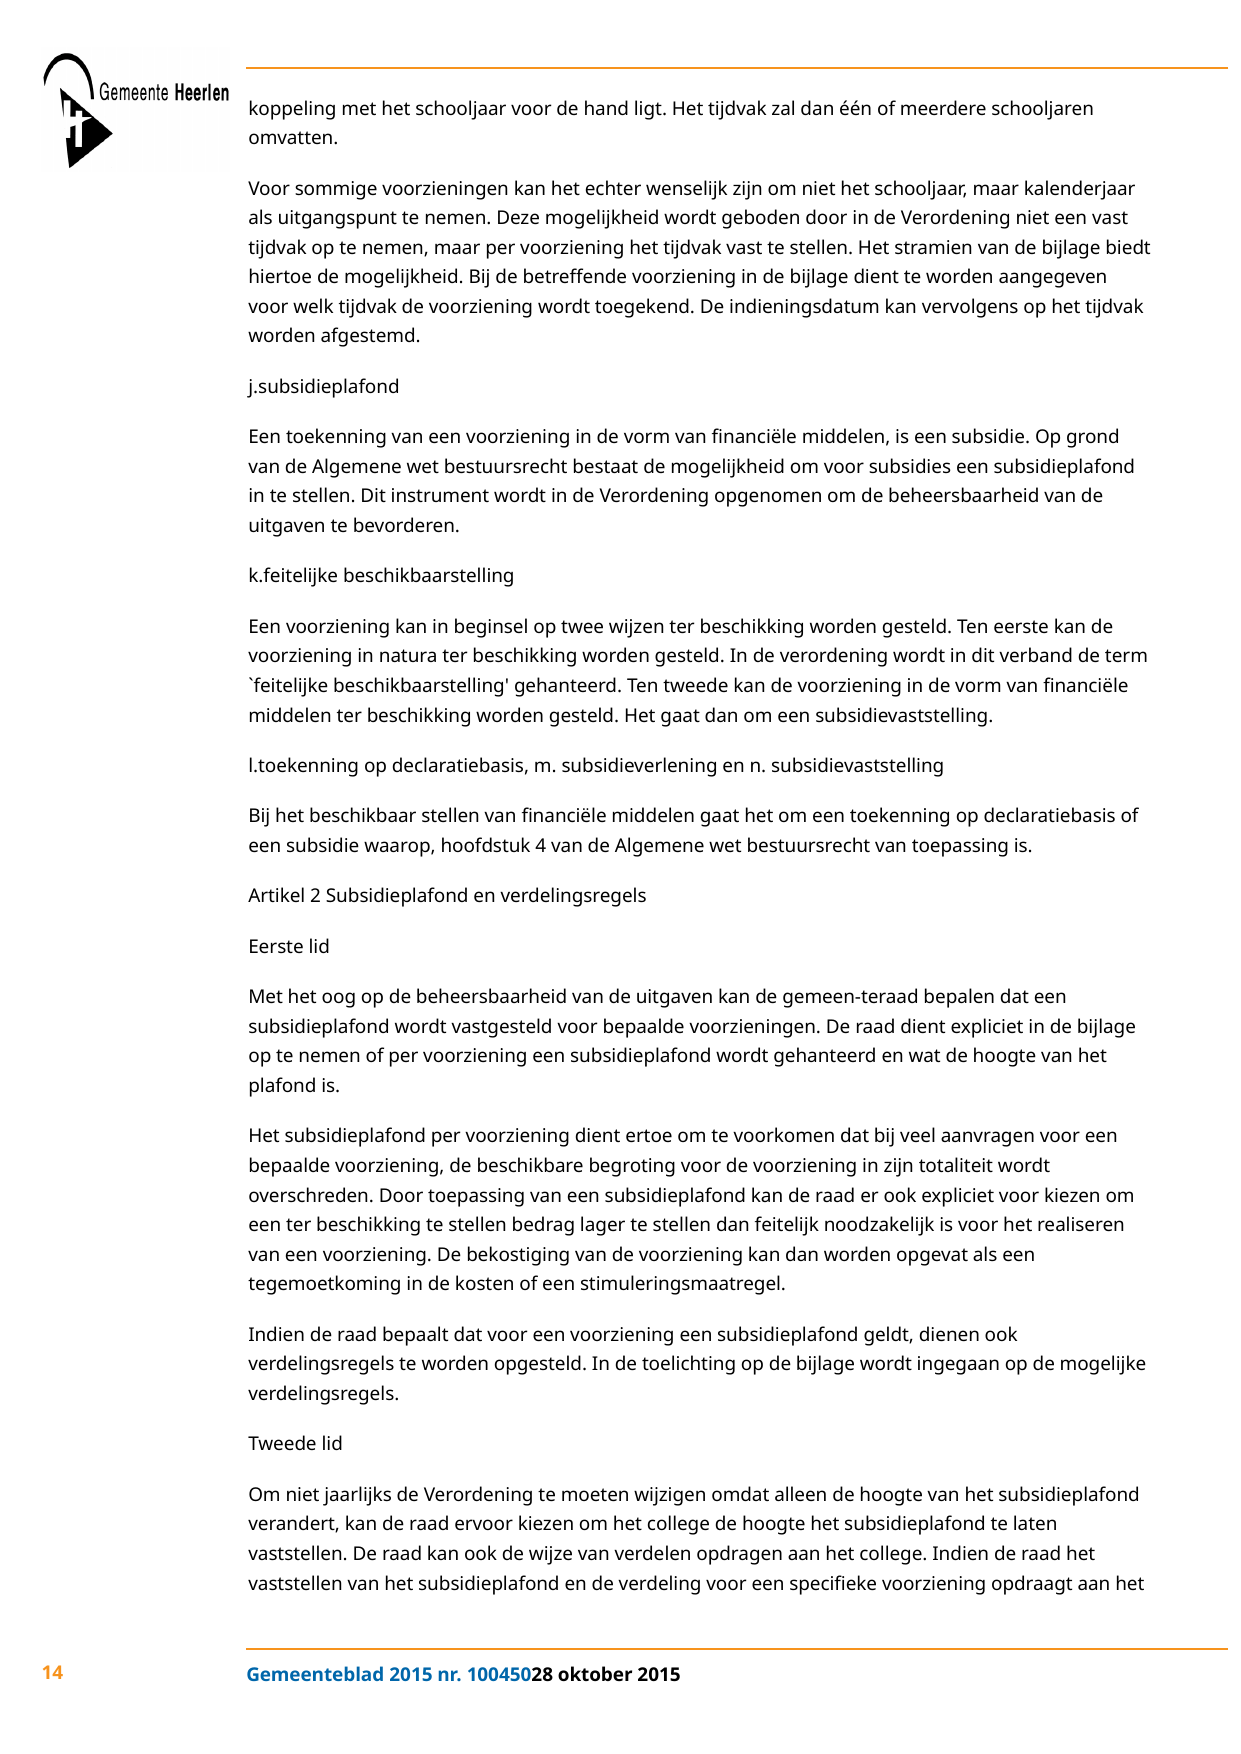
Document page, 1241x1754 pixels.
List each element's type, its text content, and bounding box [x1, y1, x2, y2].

text Indien de raad bepaalt dat voor een voorziening een subsidieplafond geldt, dienen ook verdelingsregels te worden opgesteld. In de toelichting op de bijlage wordt ingegaan op de mogelijke verdelingsregels. [248, 1321, 1152, 1406]
text j.subsidieplafond [248, 373, 1152, 399]
text k.feitelijke beschikbaarstelling [248, 563, 1152, 588]
text Het subsidieplafond per voorziening dient ertoe om te voorkomen dat bij veel aanvragen voor een bepaalde voorziening, de beschikbare begroting voor de voorziening in zijn totaliteit wordt overschreden. Door toepassing van een subsidieplafond kan de raad er ook expliciet voor kiezen om een ter beschikking te stellen bedrag lager te stellen dan feitelijk noodzakelijk is voor het realiseren van een voorziening. De bekostiging van de voorziening kan dan worden opgevat als een tegemoetkoming in de kosten of een stimuleringsmaatregel. [248, 1123, 1152, 1296]
text Om niet jaarlijks de Verordening te moeten wijzigen omdat alleen de hoogte van het subsidieplafond verandert, kan de raad ervoor kiezen om het college de hoogte het subsidieplafond te laten vaststellen. De raad kan ook de wijze van verdelen opdragen aan het college. Indien de raad het vaststellen van het subsidieplafond en de verdeling voor een specifieke voorziening opdraagt aan het [248, 1481, 1152, 1596]
text Een toekenning van een voorziening in de vorm van financiële middelen, is een subsidie. Op grond van de Algemene wet bestuursrecht bestaat de mogelijkheid om voor subsidies een subsidieplafond in te stellen. Dit instrument wordt in de Verordening opgenomen om de beheersbaarheid van de uitgaven te bevorderen. [248, 423, 1152, 538]
text Bij het beschikbaar stellen van financiële middelen gaat het om een toekenning op declaratiebasis of een subsidie waarop, hoofdstuk 4 van de Algemene wet bestuursrecht van toepassing is. [248, 803, 1152, 858]
text l.toekenning op declaratiebasis, m. subsidieverlening en n. subsidievaststelling [248, 752, 1152, 778]
text Artikel 2 Subsidieplafond en verdelingsregels [248, 883, 1152, 908]
picture [41, 47, 231, 172]
text Een voorziening kan in beginsel op twee wijzen ter beschikking worden gesteld. Ten eerste kan de voorziening in natura ter beschikking worden gesteld. In de verordening wordt in dit verband de term `feitelijke beschikbaarstelling' gehanteerd. Ten tweede kan de voorziening in de vorm van financiële middelen ter beschikking worden gesteld. Het gaat dan om een subsidievaststelling. [248, 613, 1152, 728]
text koppeling met het schooljaar voor de hand ligt. Het tijdvak zal dan één of meerdere schooljaren omvatten. [248, 95, 1152, 150]
text Tweede lid [248, 1431, 1152, 1456]
text Eerste lid [248, 933, 1152, 959]
text Voor sommige voorzieningen kan het echter wenselijk zijn om niet het schooljaar, maar kalenderjaar als uitgangspunt te nemen. Deze mogelijkheid wordt geboden door in de Verordening niet een vast tijdvak op te nemen, maar per voorziening het tijdvak vast te stellen. Het stramien van de bijlage biedt hiertoe de mogelijkheid. Bij de betreffende voorziening in de bijlage dient te worden aangegeven voor welk tijdvak de voorziening wordt toegekend. De indieningsdatum kan vervolgens op het tijdvak worden afgestemd. [248, 175, 1152, 348]
text Met het oog op de beheersbaarheid van de uitgaven kan de gemeen-teraad bepalen dat een subsidieplafond wordt vastgesteld voor bepaalde voorzieningen. De raad dient expliciet in de bijlage op te nemen of per voorziening een subsidieplafond wordt gehanteerd en wat de hoogte van het plafond is. [248, 983, 1152, 1098]
